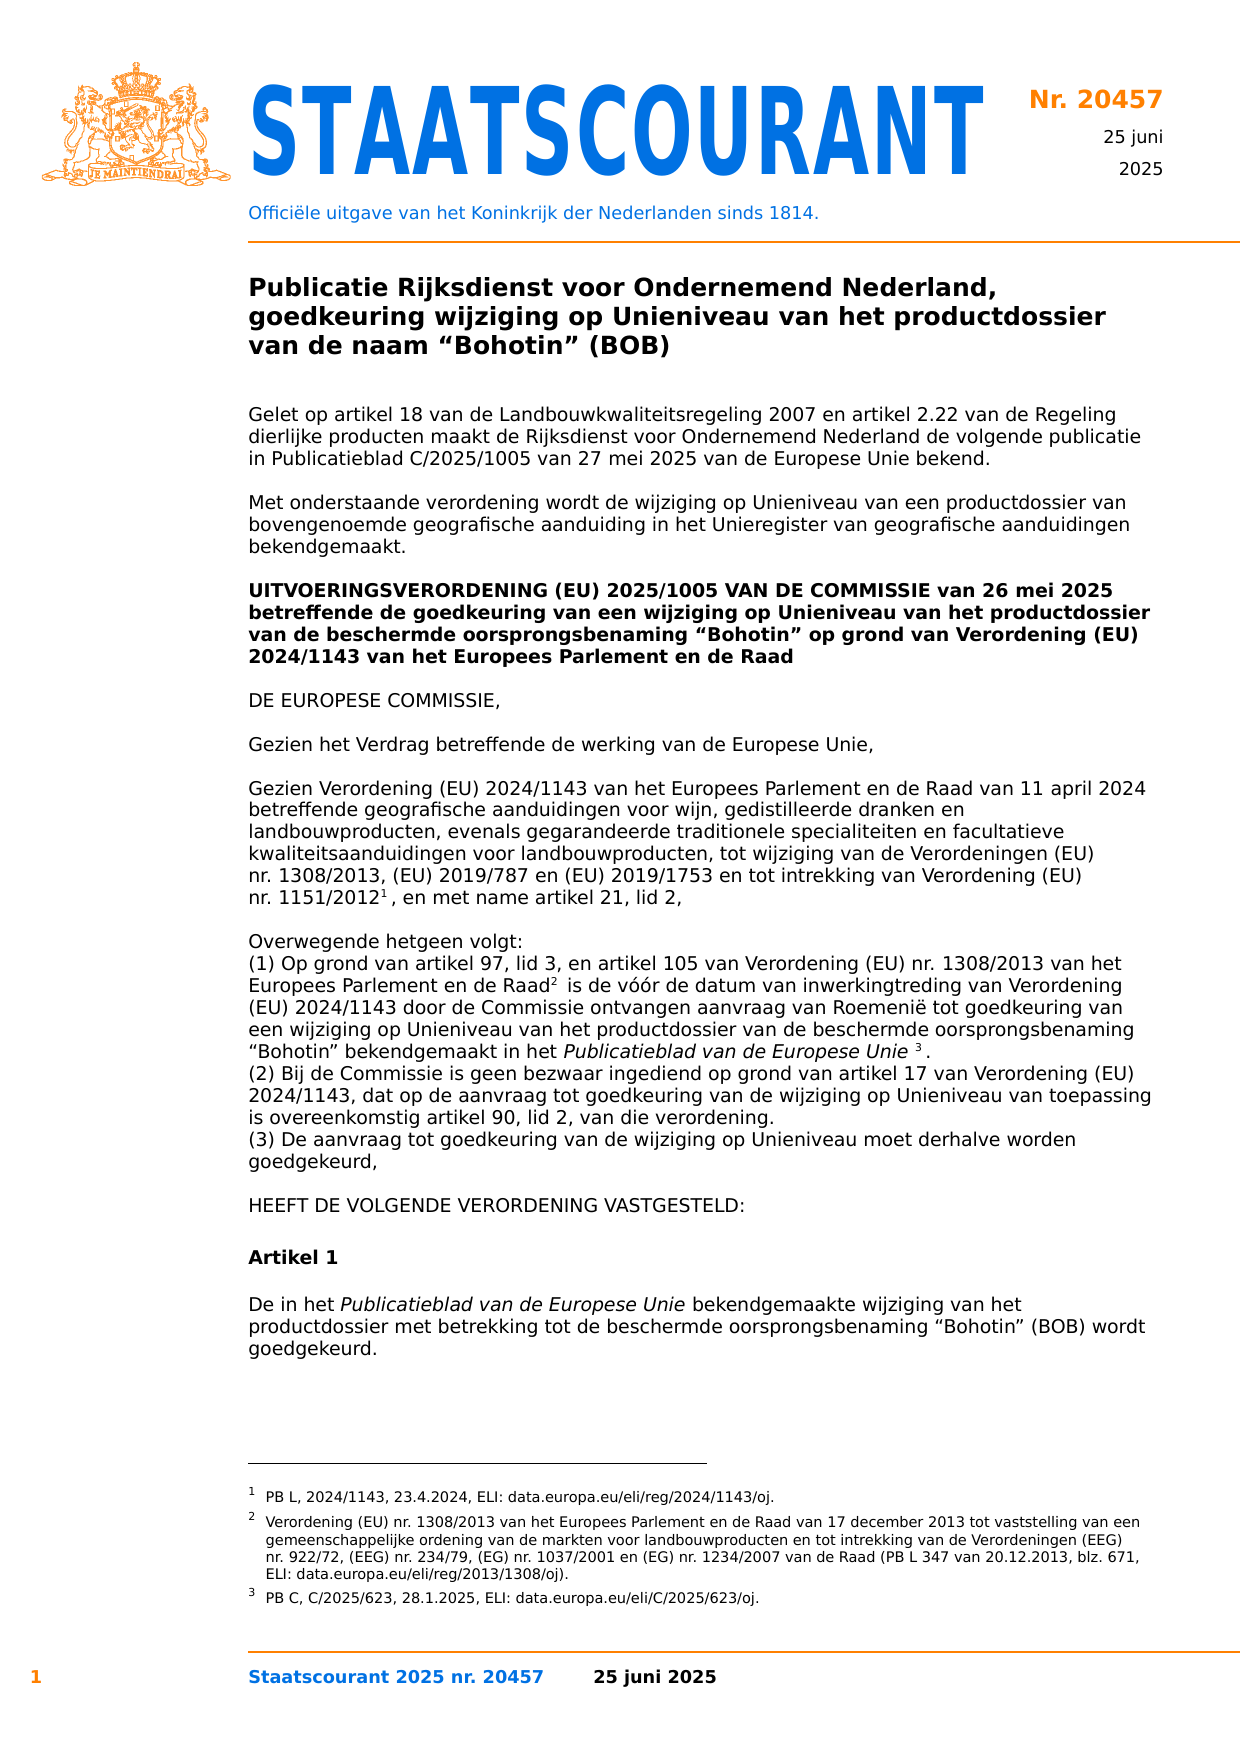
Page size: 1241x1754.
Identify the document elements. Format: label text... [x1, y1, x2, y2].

text De in het Publicatieblad van de Europese Unie bekendgemaakte wijziging van het productdossier met betrekking tot de beschermde oorsprongsbenaming “Bohotin” (BOB) wordt goedgekeurd. [248, 1294, 1163, 1360]
table_header [25, 62, 248, 241]
text UITVOERINGSVERORDENING (EU) 2025/1005 VAN DE COMMISSIE van 26 mei 2025 betreffende de goedkeuring van een wijziging op Unieniveau van het productdossier van de beschermde oorsprongsbenaming “Bohotin” op grond van Verordening (EU) 2024/1143 van het Europees Parlement en de Raad [248, 580, 1163, 668]
text DE EUROPESE COMMISSIE, [248, 690, 1163, 712]
text Overwegende hetgeen volgt: [248, 931, 1163, 953]
text Gezien Verordening (EU) 2024/1143 van het Europees Parlement en de Raad van 11 april 2024 betreffende geografische aanduidingen voor wijn, gedistilleerde dranken en landbouwproducten, evenals gegarandeerde traditionele specialiteiten en facultatieve kwaliteitsaanduidingen voor landbouwproducten, tot wijziging van de Verordeningen (EU) nr. 1308/2013, (EU) 2019/787 en (EU) 2019/1753 en tot intrekking van Verordening (EU) nr. 1151/2012, en met name artikel 21, lid 2, [248, 777, 1163, 909]
table_cell Officiële uitgave van het Koninkrijk der Nederlanden sinds 1814. [248, 203, 1240, 241]
text Met onderstaande verordening wordt de wijziging op Unieniveau van een productdossier van bovengenoemde geografische aanduiding in het Unieregister van geografische aanduidingen bekendgemaakt. [248, 492, 1163, 558]
text Gezien het Verdrag betreffende de werking van de Europese Unie, [248, 733, 1163, 756]
table_cell 2025 [998, 153, 1240, 203]
text PB L, 2024/1143, 23.4.2024, ELI: data.europa.eu/eli/reg/2024/1143/oj. [248, 1485, 1163, 1507]
text Verordening (EU) nr. 1308/2013 van het Europees Parlement en de Raad van 17 december 2013 tot vaststelling van een gemeenschappelijke ordening van de markten voor landbouwproducten en tot intrekking van de Verordeningen (EEG) nr. 922/72, (EEG) nr. 234/79, (EG) nr. 1037/2001 en (EG) nr. 1234/2007 van de Raad (PB L 347 van 20.12.2013, blz. 671, ELI: data.europa.eu/eli/reg/2013/1308/oj). [248, 1510, 1163, 1583]
table_header STAATSCOURANT [248, 62, 998, 203]
text HEEFT DE VOLGENDE VERORDENING VASTGESTELD: [248, 1195, 1163, 1217]
text (1) Op grond van artikel 97, lid 3, en artikel 105 van Verordening (EU) nr. 1308/2013 van het Europees Parlement en de Raad is de vóór de datum van inwerkingtreding van Verordening (EU) 2024/1143 door de Commissie ontvangen aanvraag van Roemenië tot goedkeuring van een wijziging op Unieniveau van het productdossier van de beschermde oorsprongsbenaming “Bohotin” bekendgemaakt in het Publicatieblad van de Europese Unie . [248, 953, 1163, 1063]
text Gelet op artikel 18 van de Landbouwkwaliteitsregeling 2007 en artikel 2.22 van de Regeling dierlijke producten maakt de Rijksdienst voor Ondernemend Nederland de volgende publicatie in Publicatieblad C/2025/1005 van 27 mei 2025 van de Europese Unie bekend. [248, 404, 1163, 470]
subtitle Publicatie Rijksdienst voor Ondernemend Nederland, goedkeuring wijziging op Unieniveau van het productdossier van de naam “Bohotin” (BOB) [248, 273, 1163, 361]
text PB C, C/2025/623, 28.1.2025, ELI: data.europa.eu/eli/C/2025/623/oj. [248, 1586, 1163, 1608]
text (2) Bij de Commissie is geen bezwaar ingediend op grond van artikel 17 van Verordening (EU) 2024/1143, dat op de aanvraag tot goedkeuring van de wijziging op Unieniveau van toepassing is overeenkomstig artikel 90, lid 2, van die verordening. [248, 1063, 1163, 1129]
subtitle Artikel 1 [248, 1247, 1163, 1269]
table_header Nr. 20457 [998, 62, 1240, 121]
table_cell 25 juni [998, 121, 1240, 153]
text (3) De aanvraag tot goedkeuring van de wijziging op Unieniveau moet derhalve worden goedgekeurd, [248, 1129, 1163, 1173]
picture [41, 62, 231, 186]
